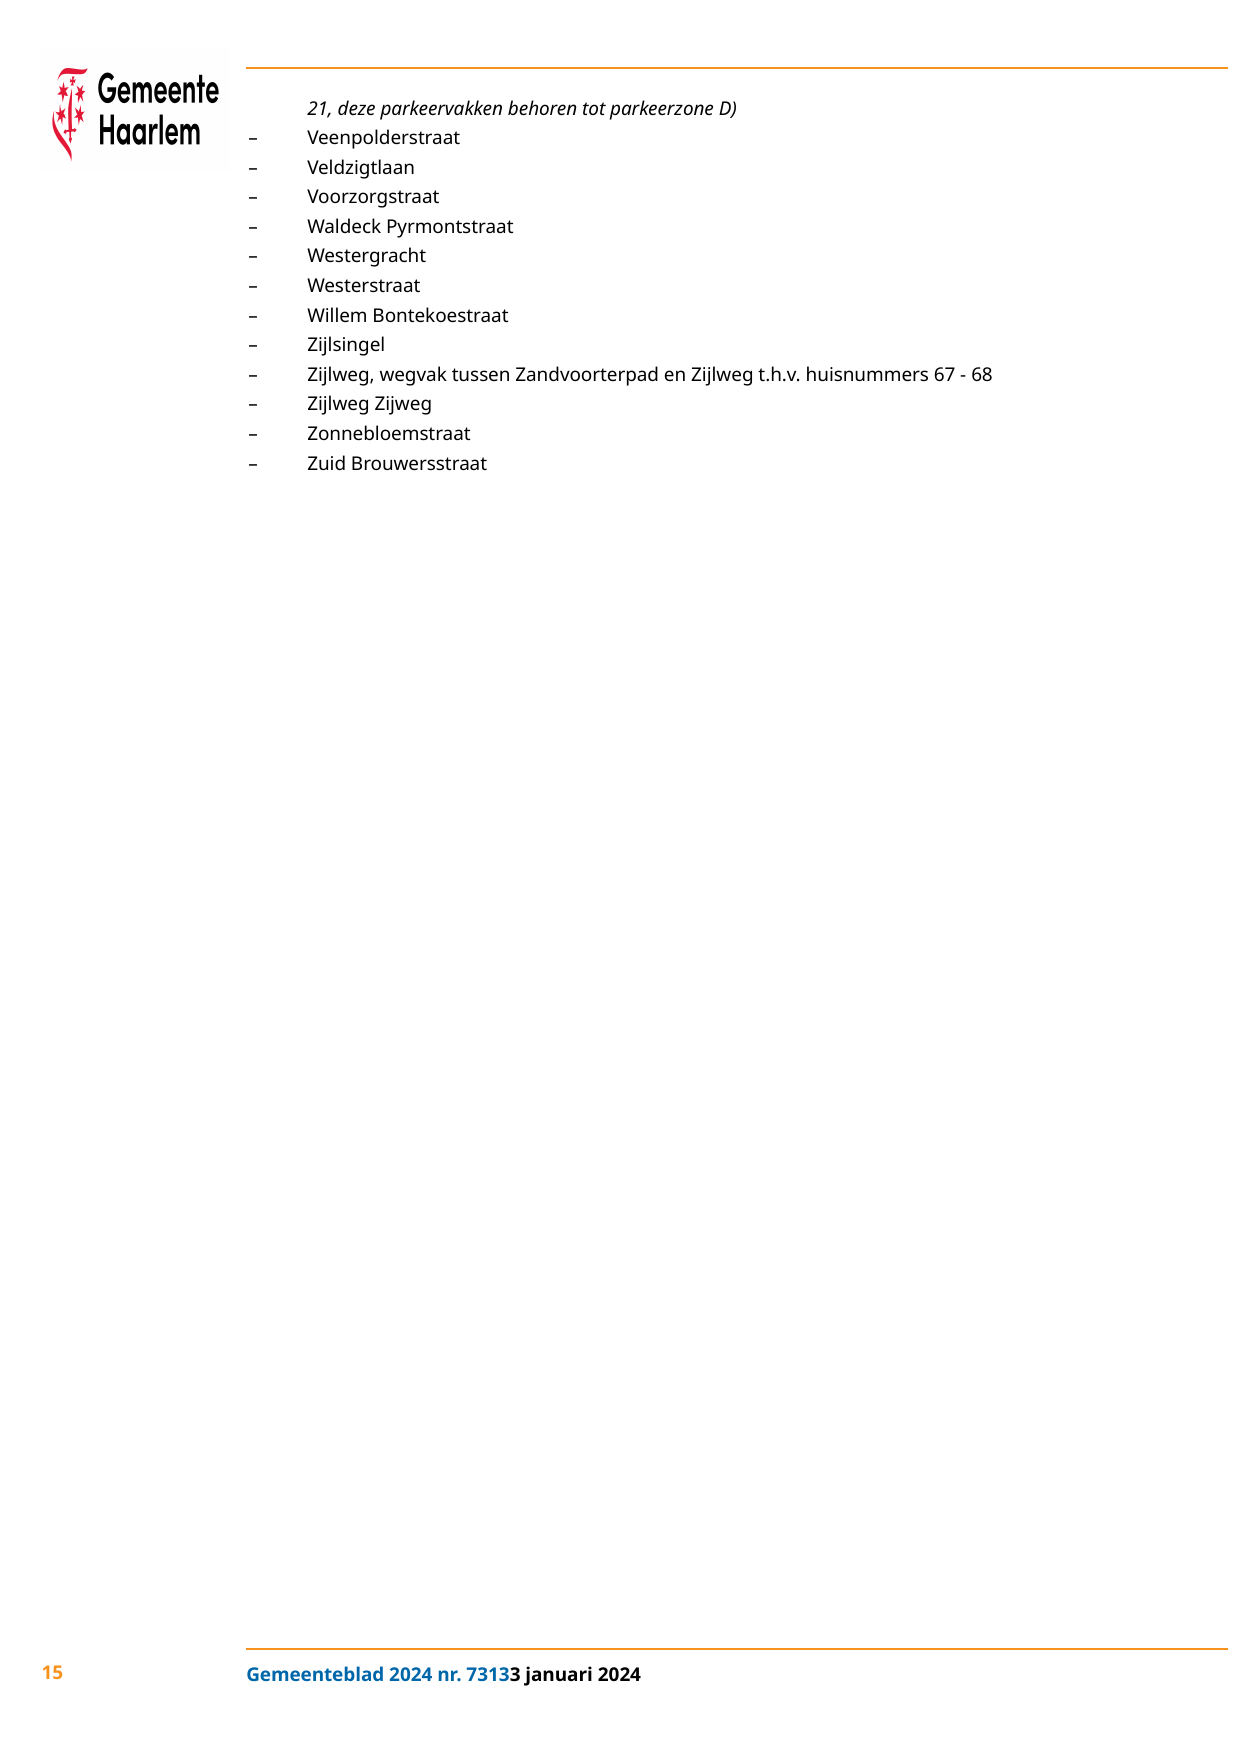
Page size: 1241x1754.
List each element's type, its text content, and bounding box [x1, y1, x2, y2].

list 21, deze parkeervakken behoren tot parkeerzone D) [248, 95, 1152, 121]
list Westerstraat [248, 272, 1152, 298]
list Veldzigtlaan [248, 154, 1152, 180]
list Willem Bontekoestraat [248, 302, 1152, 328]
list Zijlsingel [248, 331, 1152, 357]
picture [41, 47, 231, 172]
list Zijlweg, wegvak tussen Zandvoorterpad en Zijlweg t.h.v. huisnummers 67 - 68 [248, 361, 1152, 387]
list Zonnebloemstraat [248, 420, 1152, 446]
list Zuid Brouwersstraat [248, 450, 1152, 476]
list Veenpolderstraat [248, 124, 1152, 150]
list Waldeck Pyrmontstraat [248, 213, 1152, 239]
list Voorzorgstraat [248, 183, 1152, 209]
list Westergracht [248, 243, 1152, 268]
list Zijlweg Zijweg [248, 391, 1152, 416]
